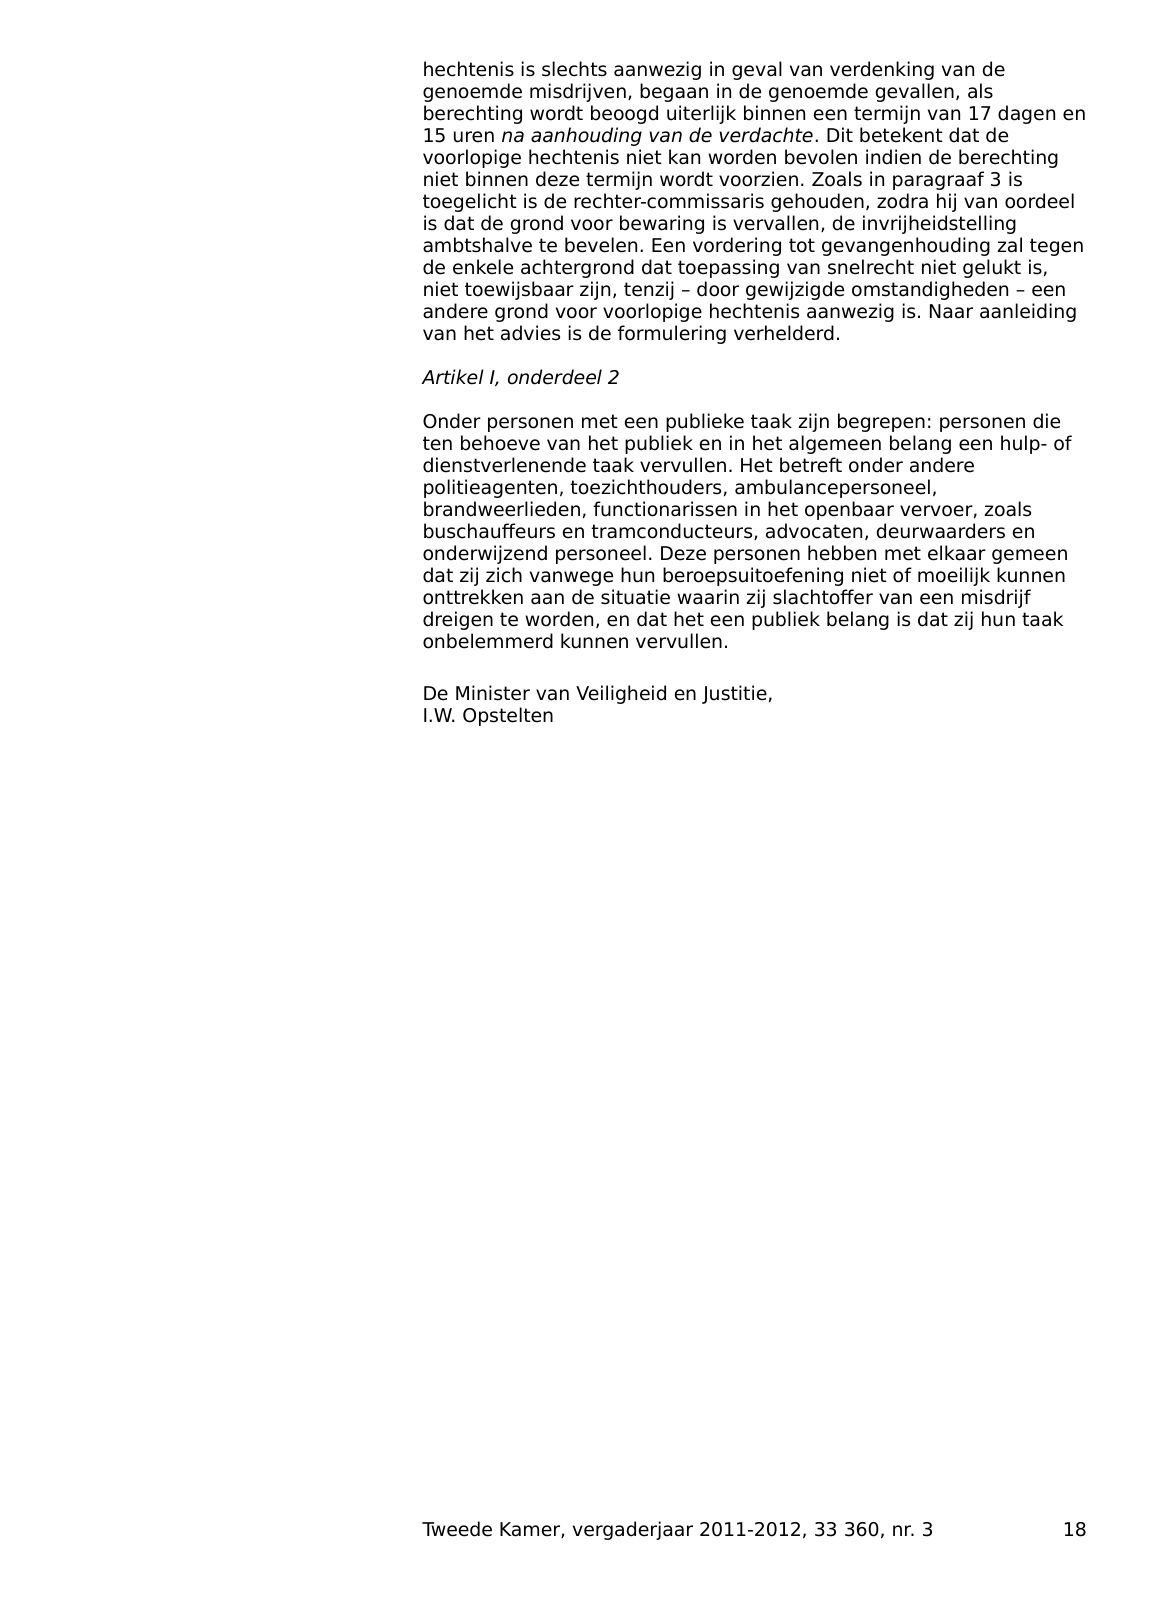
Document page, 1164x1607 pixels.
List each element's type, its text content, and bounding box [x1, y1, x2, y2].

text hechtenis is slechts aanwezig in geval van verdenking van de genoemde misdrijven, begaan in de genoemde gevallen, als berechting wordt beoogd uiterlijk binnen een termijn van 17 dagen en 15 uren na aanhouding van de verdachte. Dit betekent dat de voorlopige hechtenis niet kan worden bevolen indien de berechting niet binnen deze termijn wordt voorzien. Zoals in paragraaf 3 is toegelicht is de rechter-commissaris gehouden, zodra hij van oordeel is dat de grond voor bewaring is vervallen, de invrijheidstelling ambtshalve te bevelen. Een vordering tot gevangenhouding zal tegen de enkele achtergrond dat toepassing van snelrecht niet gelukt is, niet toewijsbaar zijn, tenzij – door gewijzigde omstandigheden – een andere grond voor voorlopige hechtenis aanwezig is. Naar aanleiding van het advies is de formulering verhelderd. [422, 59, 1087, 345]
subtitle Artikel I, onderdeel 2 [422, 367, 1087, 389]
text De Minister van Veiligheid en Justitie, I.W. Opstelten [422, 683, 1087, 727]
text Onder personen met een publieke taak zijn begrepen: personen die ten behoeve van het publiek en in het algemeen belang een hulp- of dienstverlenende taak vervullen. Het betreft onder andere politieagenten, toezichthouders, ambulancepersoneel, brandweerlieden, functionarissen in het openbaar vervoer, zoals buschauffeurs en tramconducteurs, advocaten, deurwaarders en onderwijzend personeel. Deze personen hebben met elkaar gemeen dat zij zich vanwege hun beroepsuitoefening niet of moeilijk kunnen onttrekken aan de situatie waarin zij slachtoffer van een misdrijf dreigen te worden, en dat het een publiek belang is dat zij hun taak onbelemmerd kunnen vervullen. [422, 411, 1087, 653]
